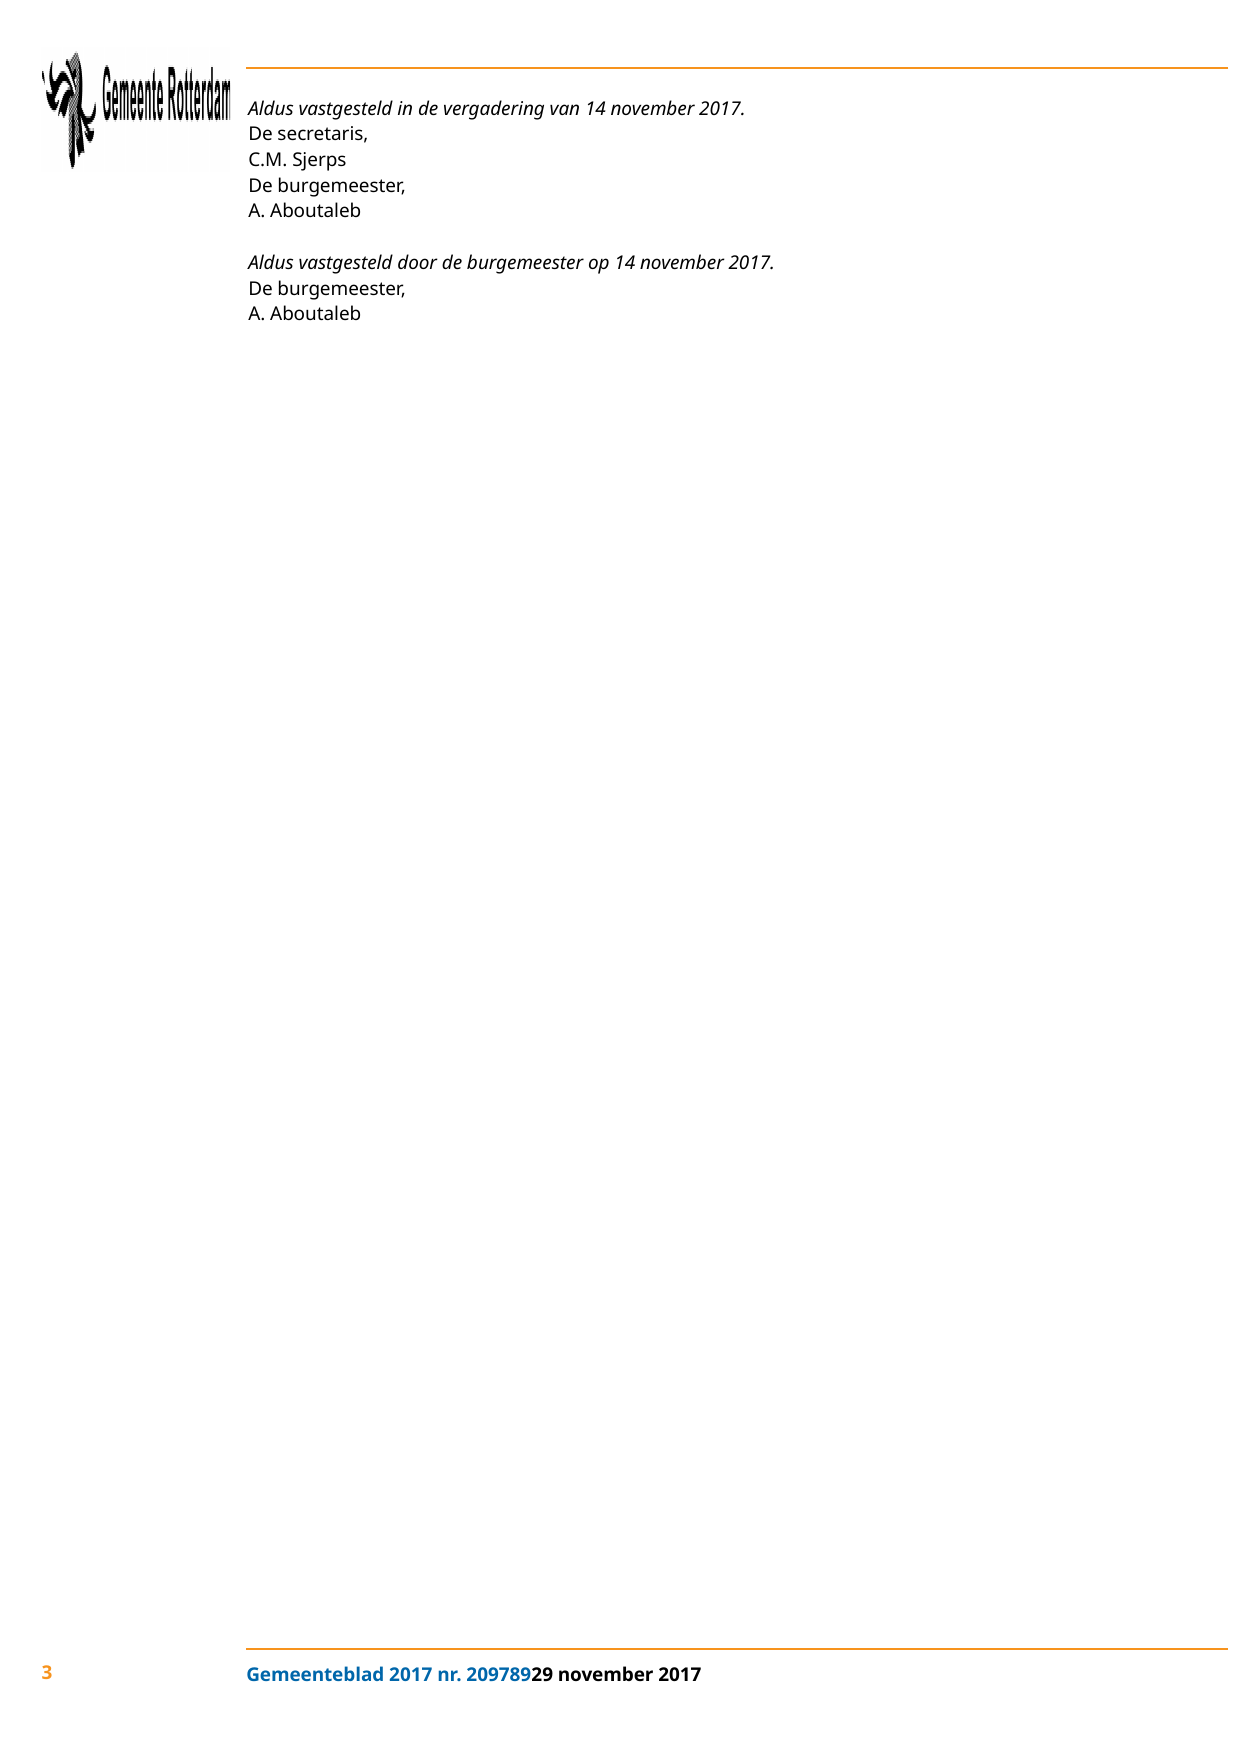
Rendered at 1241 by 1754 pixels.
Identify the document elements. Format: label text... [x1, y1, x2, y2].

text Aldus vastgesteld door de burgemeester op 14 november 2017. [248, 249, 1152, 275]
text A. Aboutaleb [248, 198, 1152, 223]
text A. Aboutaleb [248, 301, 1152, 326]
text De secretaris, [248, 121, 1152, 146]
text Aldus vastgesteld in de vergadering van 14 november 2017. [248, 95, 1152, 121]
picture [41, 47, 231, 172]
text De burgemeester, [248, 275, 1152, 301]
text C.M. Sjerps [248, 146, 1152, 172]
text De burgemeester, [248, 172, 1152, 198]
